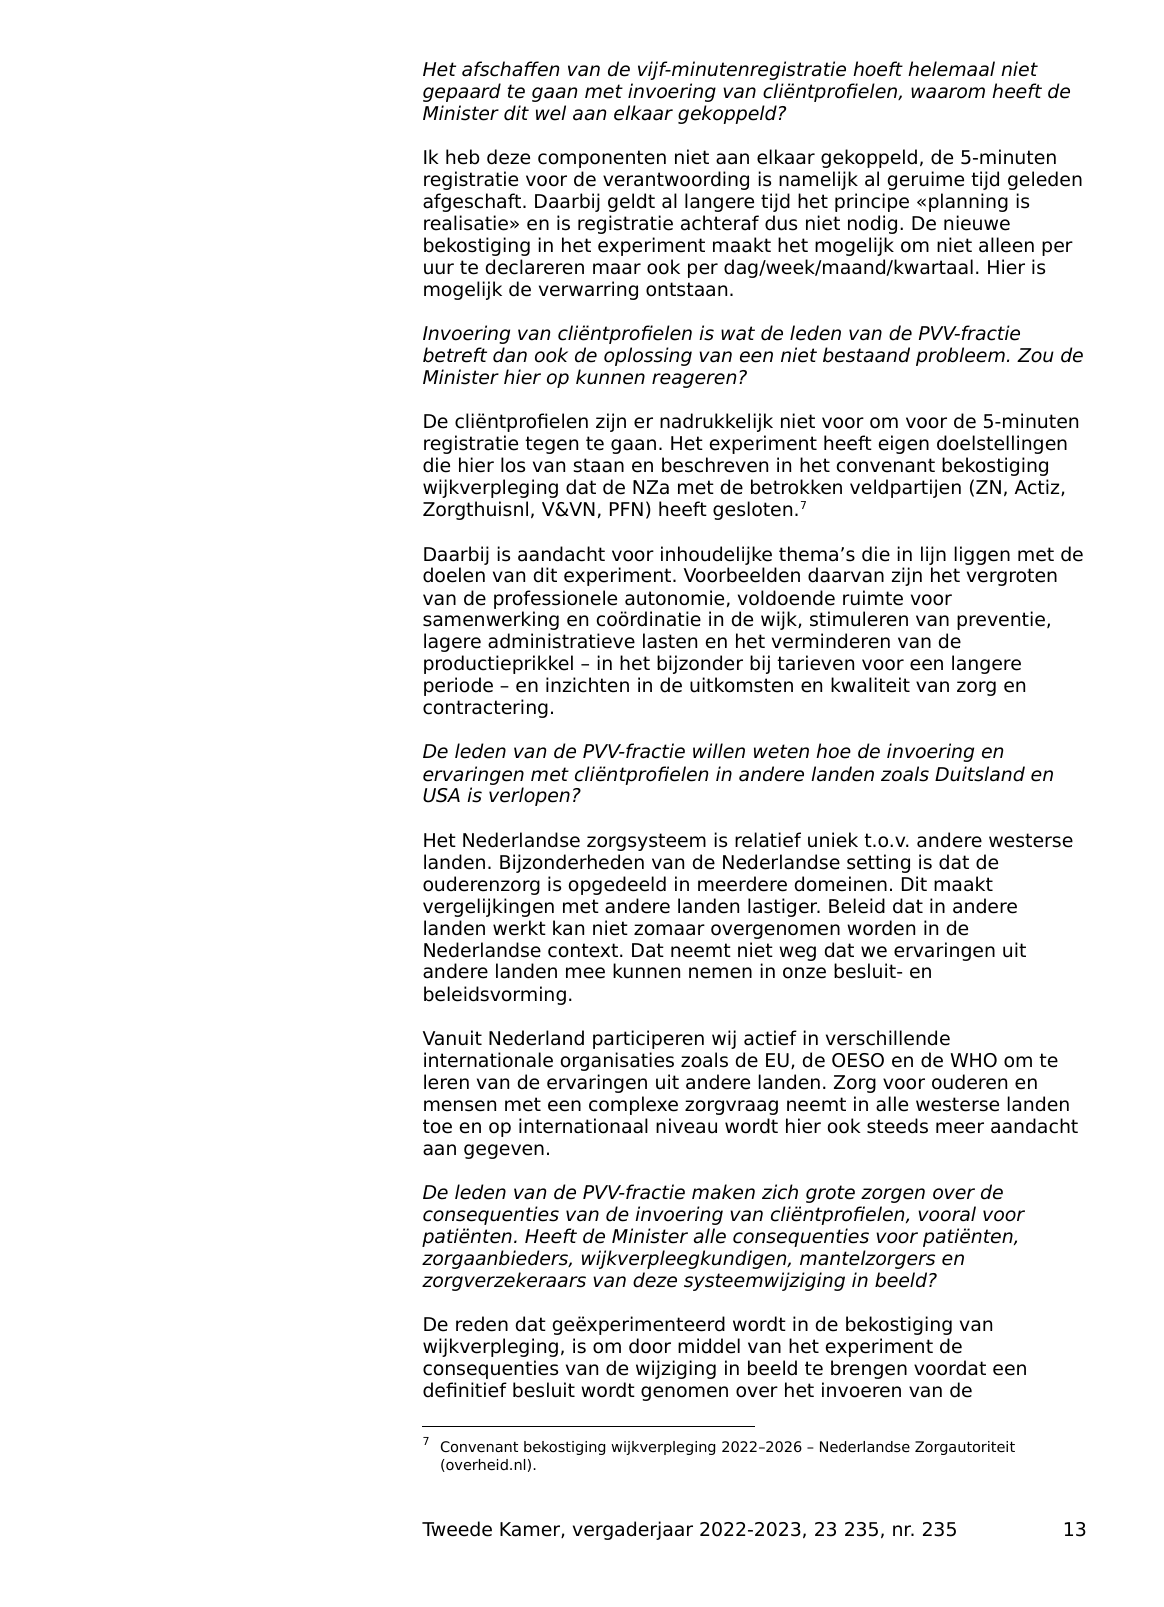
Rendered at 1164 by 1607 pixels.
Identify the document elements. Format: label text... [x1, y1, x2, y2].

text Ik heb deze componenten niet aan elkaar gekoppeld, de 5-minuten registratie voor de verantwoording is namelijk al geruime tijd geleden afgeschaft. Daarbij geldt al langere tijd het principe «planning is realisatie» en is registratie achteraf dus niet nodig. De nieuwe bekostiging in het experiment maakt het mogelijk om niet alleen per uur te declareren maar ook per dag/week/maand/kwartaal. Hier is mogelijk de verwarring ontstaan. [422, 147, 1087, 301]
subtitle De leden van de PVV-fractie willen weten hoe de invoering en ervaringen met cliëntprofielen in andere landen zoals Duitsland en USA is verlopen? [422, 741, 1087, 807]
text Vanuit Nederland participeren wij actief in verschillende internationale organisaties zoals de EU, de OESO en de WHO om te leren van de ervaringen uit andere landen. Zorg voor ouderen en mensen met een complexe zorgvraag neemt in alle westerse landen toe en op internationaal niveau wordt hier ook steeds meer aandacht aan gegeven. [422, 1028, 1087, 1159]
subtitle Invoering van cliëntprofielen is wat de leden van de PVV-fractie betreft dan ook de oplossing van een niet bestaand probleem. Zou de Minister hier op kunnen reageren? [422, 323, 1087, 389]
text Convenant bekostiging wijkverpleging 2022–2026 – Nederlandse Zorgautoriteit (overheid.nl). [422, 1435, 1087, 1474]
text De reden dat geëxperimenteerd wordt in de bekostiging van wijkverpleging, is om door middel van het experiment de consequenties van de wijziging in beeld te brengen voordat een definitief besluit wordt genomen over het invoeren van de [422, 1314, 1087, 1402]
text Het Nederlandse zorgsysteem is relatief uniek t.o.v. andere westerse landen. Bijzonderheden van de Nederlandse setting is dat de ouderenzorg is opgedeeld in meerdere domeinen. Dit maakt vergelijkingen met andere landen lastiger. Beleid dat in andere landen werkt kan niet zomaar overgenomen worden in de Nederlandse context. Dat neemt niet weg dat we ervaringen uit andere landen mee kunnen nemen in onze besluit- en beleidsvorming. [422, 829, 1087, 1005]
subtitle Het afschaffen van de vijf-minutenregistratie hoeft helemaal niet gepaard te gaan met invoering van cliëntprofielen, waarom heeft de Minister dit wel aan elkaar gekoppeld? [422, 59, 1087, 125]
text Daarbij is aandacht voor inhoudelijke thema’s die in lijn liggen met de doelen van dit experiment. Voorbeelden daarvan zijn het vergroten van de professionele autonomie, voldoende ruimte voor samenwerking en coördinatie in de wijk, stimuleren van preventie, lagere administratieve lasten en het verminderen van de productieprikkel – in het bijzonder bij tarieven voor een langere periode – en inzichten in de uitkomsten en kwaliteit van zorg en contractering. [422, 543, 1087, 719]
text De cliëntprofielen zijn er nadrukkelijk niet voor om voor de 5-minuten registratie tegen te gaan. Het experiment heeft eigen doelstellingen die hier los van staan en beschreven in het convenant bekostiging wijkverpleging dat de NZa met de betrokken veldpartijen (ZN, Actiz, Zorgthuisnl, V&VN, PFN) heeft gesloten. [422, 411, 1087, 521]
subtitle De leden van de PVV-fractie maken zich grote zorgen over de consequenties van de invoering van cliëntprofielen, vooral voor patiënten. Heeft de Minister alle consequenties voor patiënten, zorgaanbieders, wijkverpleegkundigen, mantelzorgers en zorgverzekeraars van deze systeemwijziging in beeld? [422, 1182, 1087, 1292]
